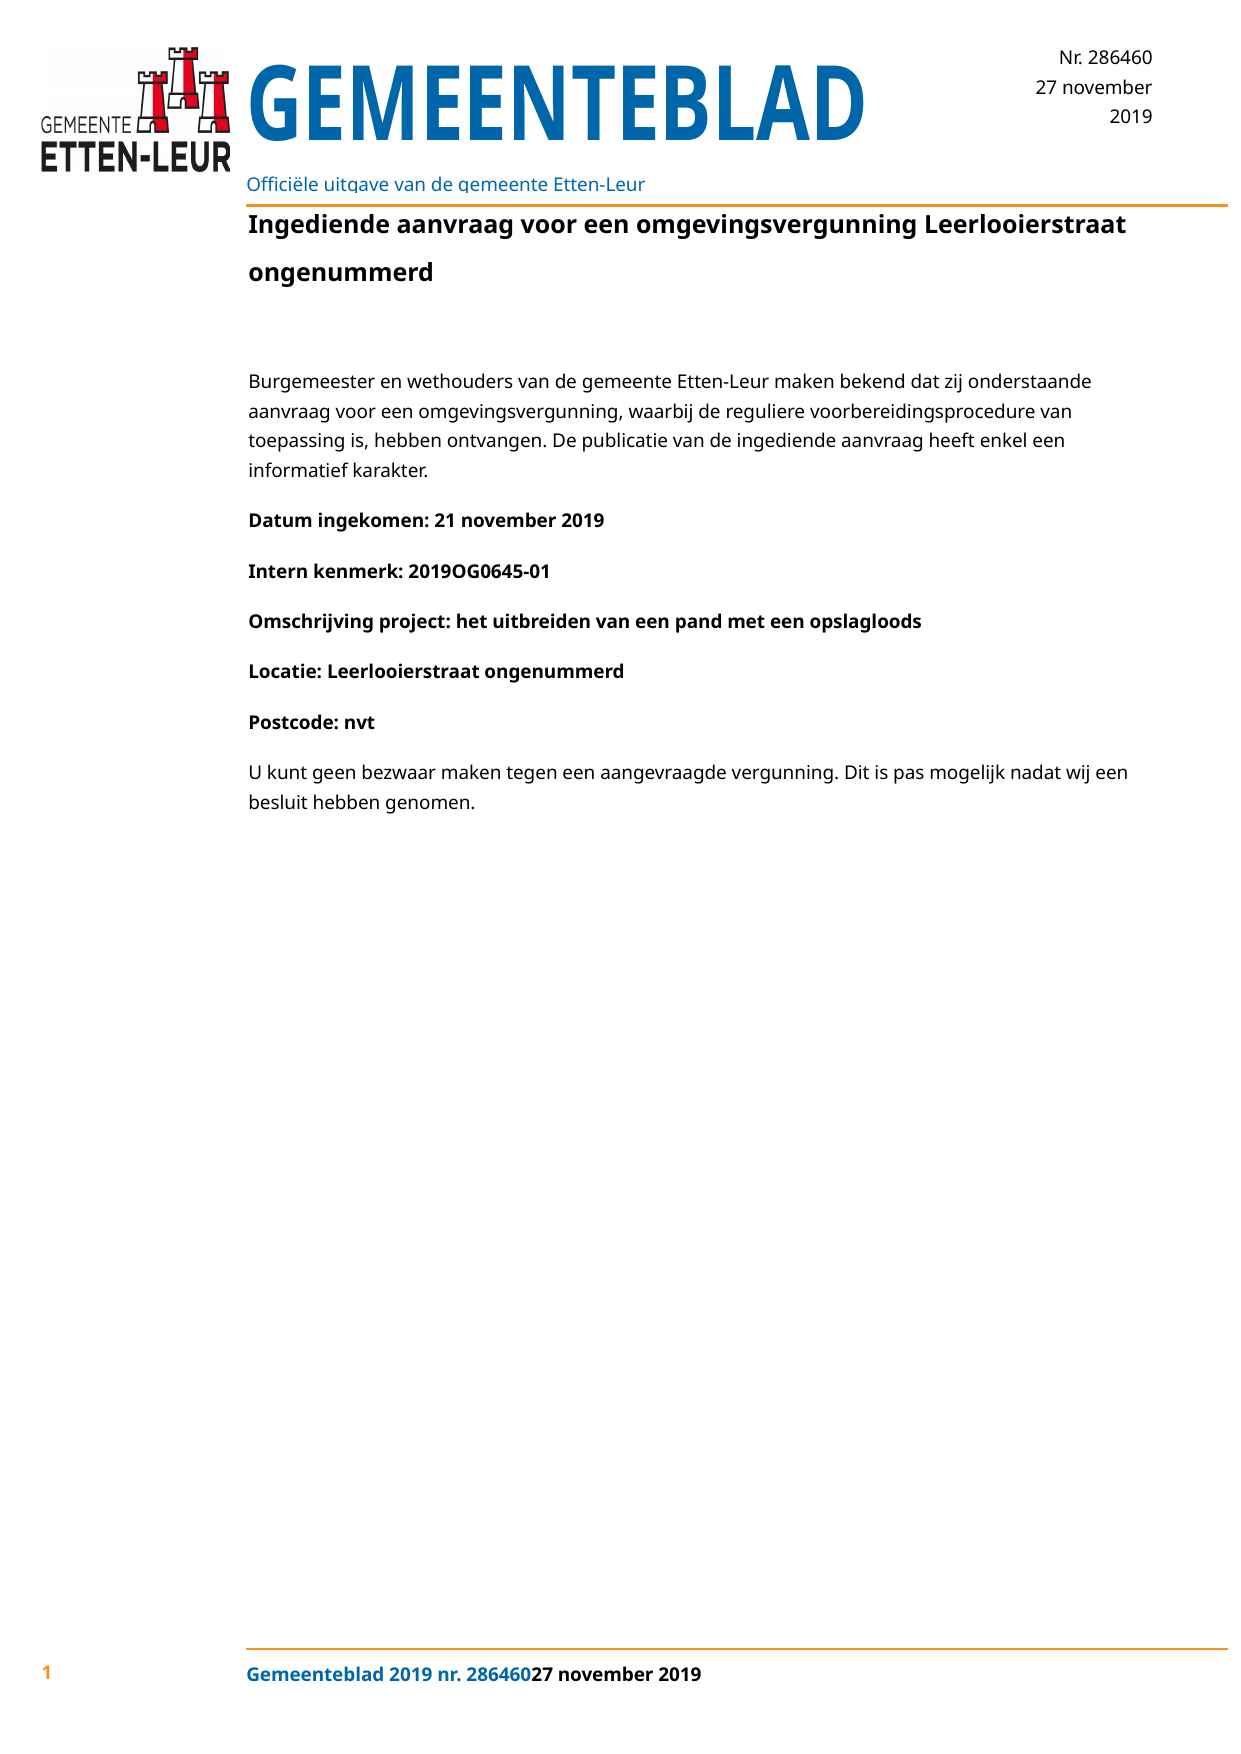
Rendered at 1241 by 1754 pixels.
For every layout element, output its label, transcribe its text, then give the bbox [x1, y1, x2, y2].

text Datum ingekomen: 21 november 2019 [248, 507, 1152, 533]
text Burgemeester en wethouders van de gemeente Etten-Leur maken bekend dat zij onderstaande aanvraag voor een omgevingsvergunning, waarbij de reguliere voorbereidingsprocedure van toepassing is, hebben ontvangen. De publicatie van de ingediende aanvraag heeft enkel een informatief karakter. [248, 368, 1152, 483]
text Omschrijving project: het uitbreiden van een pand met een opslagloods [248, 608, 1152, 634]
text Locatie: Leerlooierstraat ongenummerd [248, 659, 1152, 684]
text Ingediende aanvraag voor een omgevingsvergunning Leerlooierstraat ongenummerd [248, 207, 1152, 288]
picture [41, 47, 231, 172]
text U kunt geen bezwaar maken tegen een aangevraagde vergunning. Dit is pas mogelijk nadat wij een besluit hebben genomen. [248, 759, 1152, 815]
text Intern kenmerk: 2019OG0645-01 [248, 558, 1152, 584]
text Postcode: nvt [248, 709, 1152, 735]
